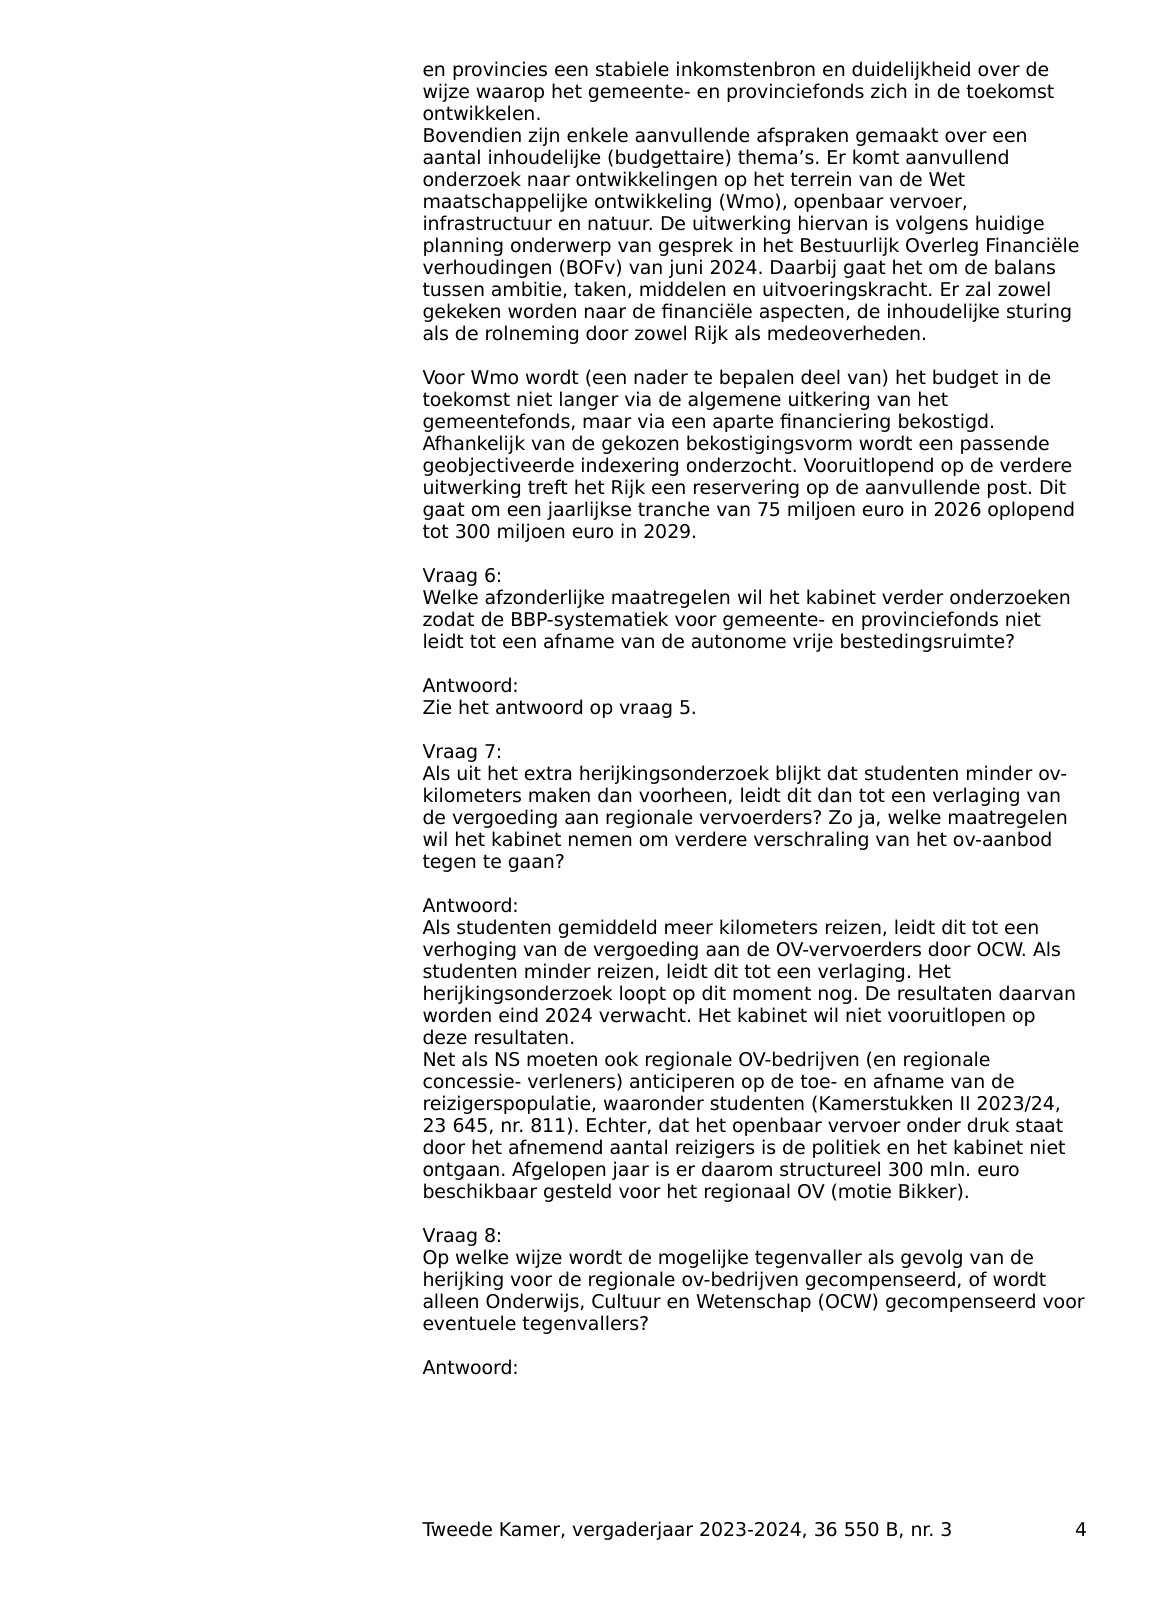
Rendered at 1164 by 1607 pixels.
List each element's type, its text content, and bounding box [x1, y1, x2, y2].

text Net als NS moeten ook regionale OV-bedrijven (en regionale concessie- verleners) anticiperen op de toe- en afname van de reizigerspopulatie, waaronder studenten (Kamerstukken II 2023/24, 23 645, nr. 811). Echter, dat het openbaar vervoer onder druk staat door het afnemend aantal reizigers is de politiek en het kabinet niet ontgaan. Afgelopen jaar is er daarom structureel 300 mln. euro beschikbaar gesteld voor het regionaal OV (motie Bikker). [422, 1049, 1087, 1203]
text en provincies een stabiele inkomstenbron en duidelĳkheid over de wĳze waarop het gemeente- en provinciefonds zich in de toekomst ontwikkelen. [422, 59, 1087, 125]
text Vraag 8: [422, 1225, 1087, 1247]
text Op welke wijze wordt de mogelijke tegenvaller als gevolg van de herijking voor de regionale ov-bedrijven gecompenseerd, of wordt alleen Onderwijs, Cultuur en Wetenschap (OCW) gecompenseerd voor eventuele tegenvallers? [422, 1247, 1087, 1335]
text Vraag 7: [422, 741, 1087, 763]
text Zie het antwoord op vraag 5. [422, 697, 1087, 719]
text Vraag 6: [422, 565, 1087, 587]
text Bovendien zijn enkele aanvullende afspraken gemaakt over een aantal inhoudelijke (budgettaire) thema’s. Er komt aanvullend onderzoek naar ontwikkelingen op het terrein van de Wet maatschappelijke ontwikkeling (Wmo), openbaar vervoer, infrastructuur en natuur. De uitwerking hiervan is volgens huidige planning onderwerp van gesprek in het Bestuurlijk Overleg Financiële verhoudingen (BOFv) van juni 2024. Daarbĳ gaat het om de balans tussen ambitie, taken, middelen en uitvoeringskracht. Er zal zowel gekeken worden naar de financiële aspecten, de inhoudelĳke sturing als de rolneming door zowel Rĳk als medeoverheden. [422, 125, 1087, 345]
text Antwoord: [422, 895, 1087, 917]
text Als uit het extra herijkingsonderzoek blijkt dat studenten minder ov-kilometers maken dan voorheen, leidt dit dan tot een verlaging van de vergoeding aan regionale vervoerders? Zo ja, welke maatregelen wil het kabinet nemen om verdere verschraling van het ov-aanbod tegen te gaan? [422, 763, 1087, 873]
text Antwoord: [422, 675, 1087, 697]
text Antwoord: [422, 1357, 1087, 1379]
text Welke afzonderlijke maatregelen wil het kabinet verder onderzoeken zodat de BBP-systematiek voor gemeente- en provinciefonds niet leidt tot een afname van de autonome vrije bestedingsruimte? [422, 587, 1087, 653]
text Als studenten gemiddeld meer kilometers reizen, leidt dit tot een verhoging van de vergoeding aan de OV-vervoerders door OCW. Als studenten minder reizen, leidt dit tot een verlaging. Het herijkingsonderzoek loopt op dit moment nog. De resultaten daarvan worden eind 2024 verwacht. Het kabinet wil niet vooruitlopen op deze resultaten. [422, 917, 1087, 1049]
text Voor Wmo wordt (een nader te bepalen deel van) het budget in de toekomst niet langer via de algemene uitkering van het gemeentefonds, maar via een aparte financiering bekostigd. Afhankelĳk van de gekozen bekostigingsvorm wordt een passende geobjectiveerde indexering onderzocht. Vooruitlopend op de verdere uitwerking treft het Rijk een reservering op de aanvullende post. Dit gaat om een jaarlijkse tranche van 75 miljoen euro in 2026 oplopend tot 300 miljoen euro in 2029. [422, 367, 1087, 543]
